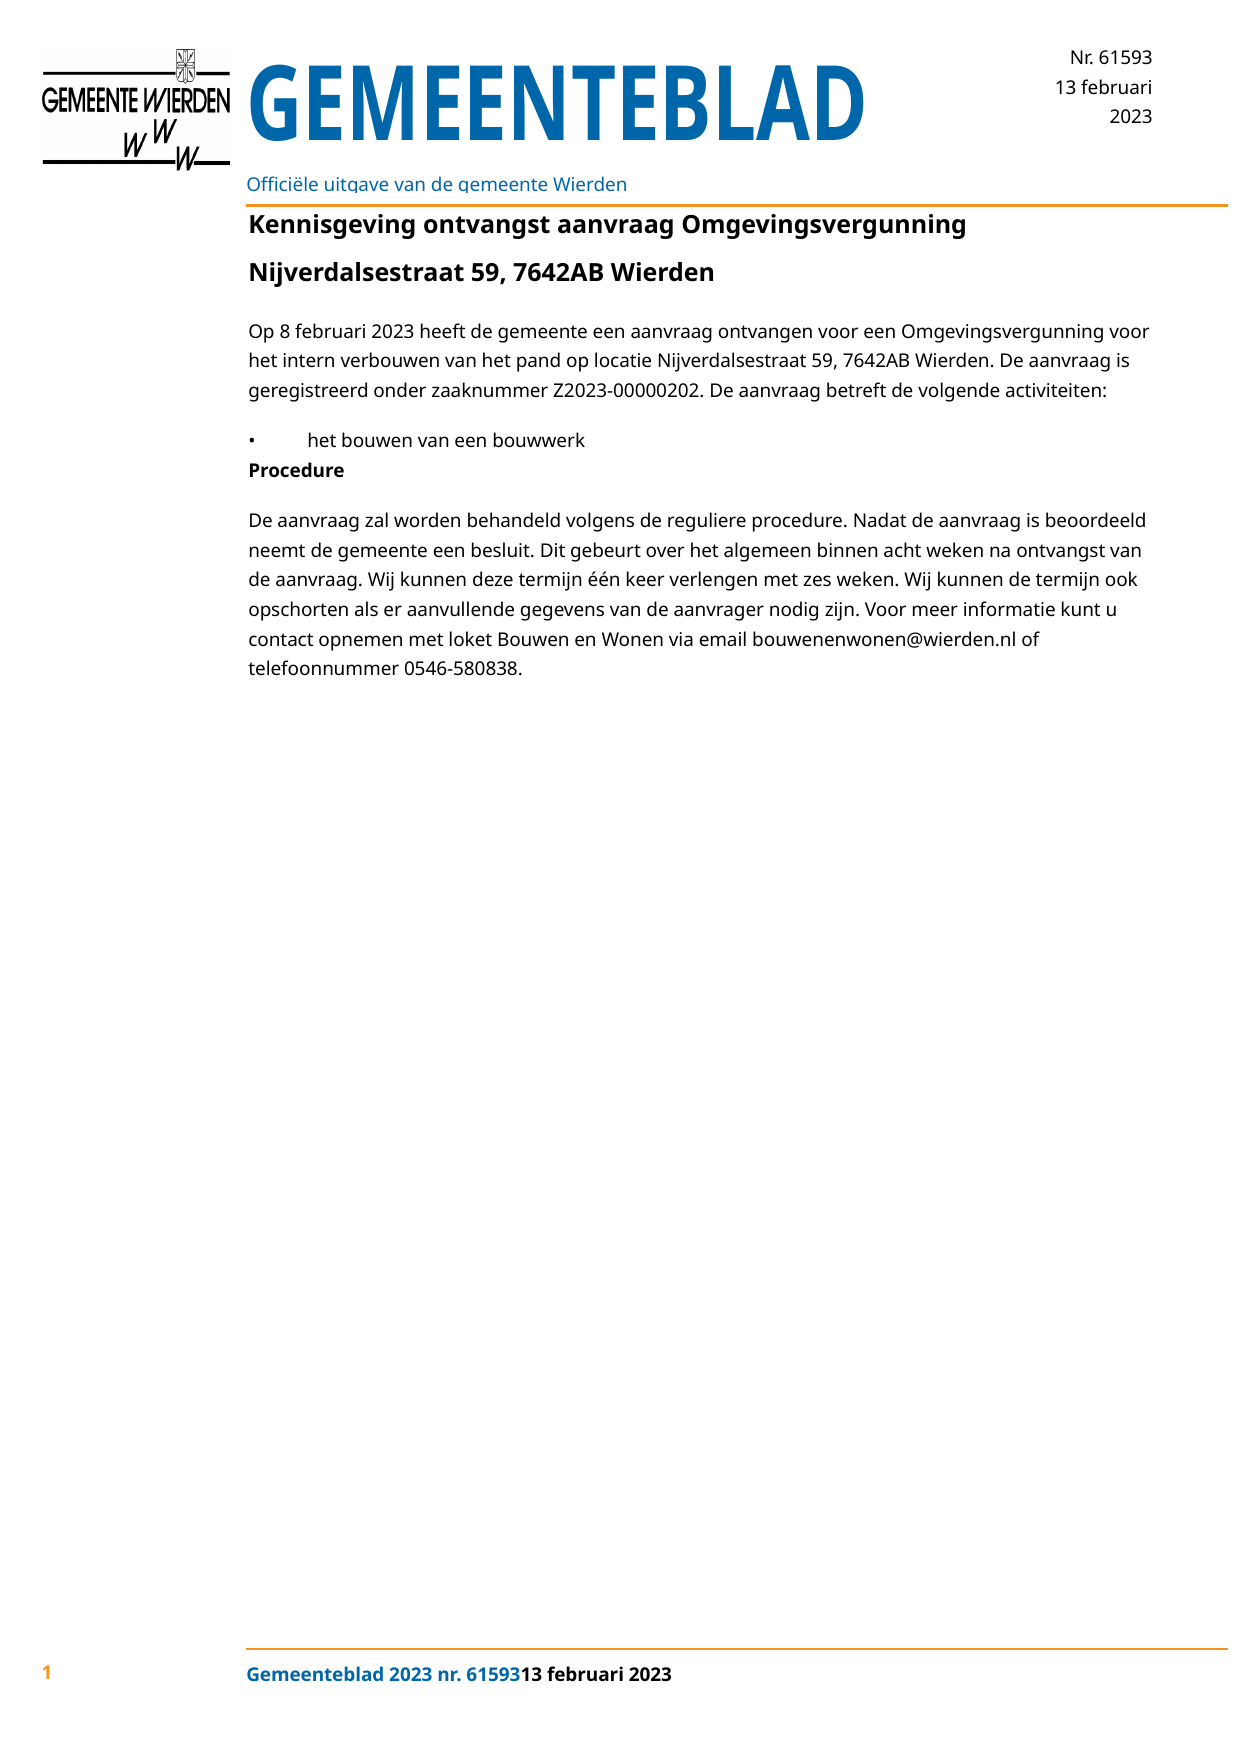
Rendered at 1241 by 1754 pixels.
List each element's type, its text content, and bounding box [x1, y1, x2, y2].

text De aanvraag zal worden behandeld volgens de reguliere procedure. Nadat de aanvraag is beoordeeld neemt de gemeente een besluit. Dit gebeurt over het algemeen binnen acht weken na ontvangst van de aanvraag. Wij kunnen deze termijn één keer verlengen met zes weken. Wij kunnen de termijn ook opschorten als er aanvullende gegevens van de aanvrager nodig zijn. Voor meer informatie kunt u contact opnemen met loket Bouwen en Wonen via email bouwenenwonen@wierden.nl of telefoonnummer 0546-580838. [248, 507, 1152, 681]
text Kennisgeving ontvangst aanvraag Omgevingsvergunning Nijverdalsestraat 59, 7642AB Wierden [248, 207, 1152, 288]
text Op 8 februari 2023 heeft de gemeente een aanvraag ontvangen voor een Omgevingsvergunning voor het intern verbouwen van het pand op locatie Nijverdalsestraat 59, 7642AB Wierden. De aanvraag is geregistreerd onder zaaknummer Z2023-00000202. De aanvraag betreft de volgende activiteiten: [248, 318, 1152, 403]
text Procedure [248, 457, 1152, 483]
picture [41, 47, 231, 172]
list het bouwen van een bouwwerk [248, 427, 1152, 453]
